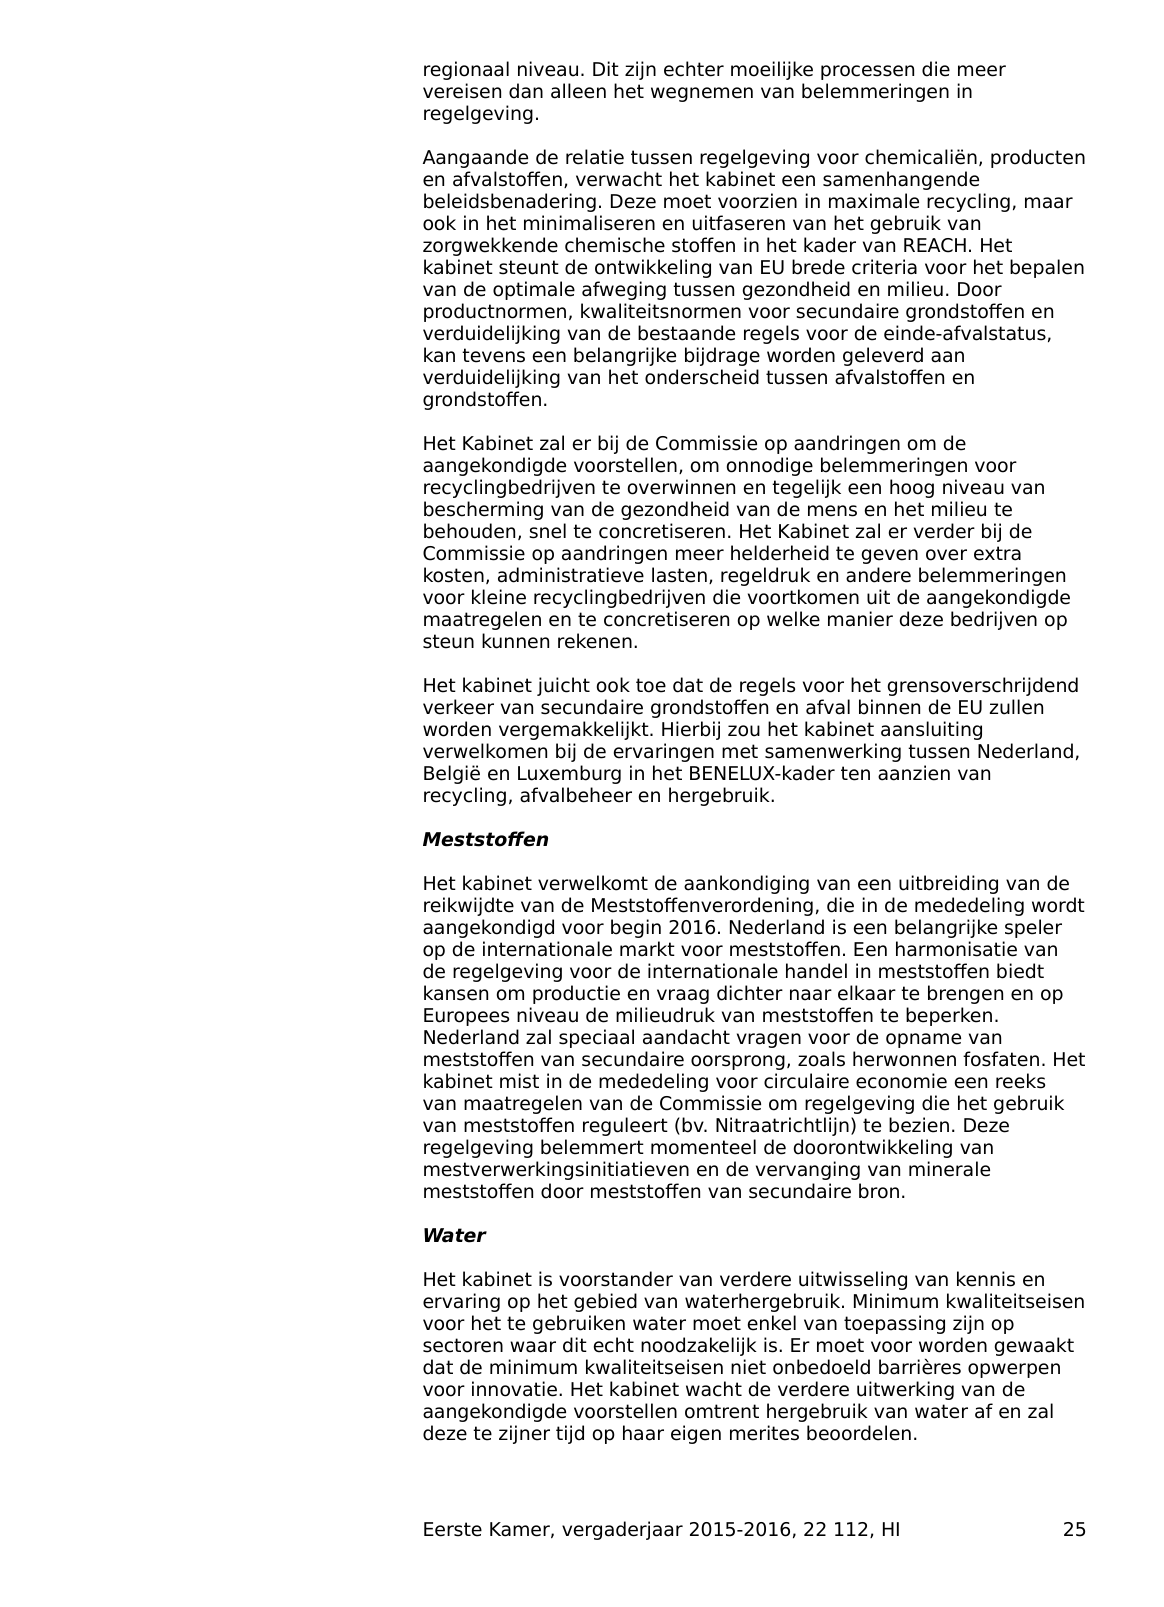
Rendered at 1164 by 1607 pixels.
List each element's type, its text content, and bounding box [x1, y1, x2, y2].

text Het kabinet juicht ook toe dat de regels voor het grensoverschrijdend verkeer van secundaire grondstoffen en afval binnen de EU zullen worden vergemakkelijkt. Hierbij zou het kabinet aansluiting verwelkomen bij de ervaringen met samenwerking tussen Nederland, België en Luxemburg in het BENELUX-kader ten aanzien van recycling, afvalbeheer en hergebruik. [422, 675, 1087, 807]
text Aangaande de relatie tussen regelgeving voor chemicaliën, producten en afvalstoffen, verwacht het kabinet een samenhangende beleidsbenadering. Deze moet voorzien in maximale recycling, maar ook in het minimaliseren en uitfaseren van het gebruik van zorgwekkende chemische stoffen in het kader van REACH. Het kabinet steunt de ontwikkeling van EU brede criteria voor het bepalen van de optimale afweging tussen gezondheid en milieu. Door productnormen, kwaliteitsnormen voor secundaire grondstoffen en verduidelijking van de bestaande regels voor de einde-afvalstatus, kan tevens een belangrijke bijdrage worden geleverd aan verduidelijking van het onderscheid tussen afvalstoffen en grondstoffen. [422, 147, 1087, 411]
text Het kabinet verwelkomt de aankondiging van een uitbreiding van de reikwijdte van de Meststoffenverordening, die in de mededeling wordt aangekondigd voor begin 2016. Nederland is een belangrijke speler op de internationale markt voor meststoffen. Een harmonisatie van de regelgeving voor de internationale handel in meststoffen biedt kansen om productie en vraag dichter naar elkaar te brengen en op Europees niveau de milieudruk van meststoffen te beperken. Nederland zal speciaal aandacht vragen voor de opname van meststoffen van secundaire oorsprong, zoals herwonnen fosfaten. Het kabinet mist in de mededeling voor circulaire economie een reeks van maatregelen van de Commissie om regelgeving die het gebruik van meststoffen reguleert (bv. Nitraatrichtlijn) te bezien. Deze regelgeving belemmert momenteel de doorontwikkeling van mestverwerkingsinitiatieven en de vervanging van minerale meststoffen door meststoffen van secundaire bron. [422, 873, 1087, 1203]
subtitle Meststoffen [422, 829, 1087, 851]
text Het Kabinet zal er bij de Commissie op aandringen om de aangekondigde voorstellen, om onnodige belemmeringen voor recyclingbedrijven te overwinnen en tegelijk een hoog niveau van bescherming van de gezondheid van de mens en het milieu te behouden, snel te concretiseren. Het Kabinet zal er verder bij de Commissie op aandringen meer helderheid te geven over extra kosten, administratieve lasten, regeldruk en andere belemmeringen voor kleine recyclingbedrijven die voortkomen uit de aangekondigde maatregelen en te concretiseren op welke manier deze bedrijven op steun kunnen rekenen. [422, 433, 1087, 653]
text Het kabinet is voorstander van verdere uitwisseling van kennis en ervaring op het gebied van waterhergebruik. Minimum kwaliteitseisen voor het te gebruiken water moet enkel van toepassing zijn op sectoren waar dit echt noodzakelijk is. Er moet voor worden gewaakt dat de minimum kwaliteitseisen niet onbedoeld barrières opwerpen voor innovatie. Het kabinet wacht de verdere uitwerking van de aangekondigde voorstellen omtrent hergebruik van water af en zal deze te zijner tijd op haar eigen merites beoordelen. [422, 1269, 1087, 1445]
subtitle Water [422, 1225, 1087, 1247]
text regionaal niveau. Dit zijn echter moeilijke processen die meer vereisen dan alleen het wegnemen van belemmeringen in regelgeving. [422, 59, 1087, 125]
